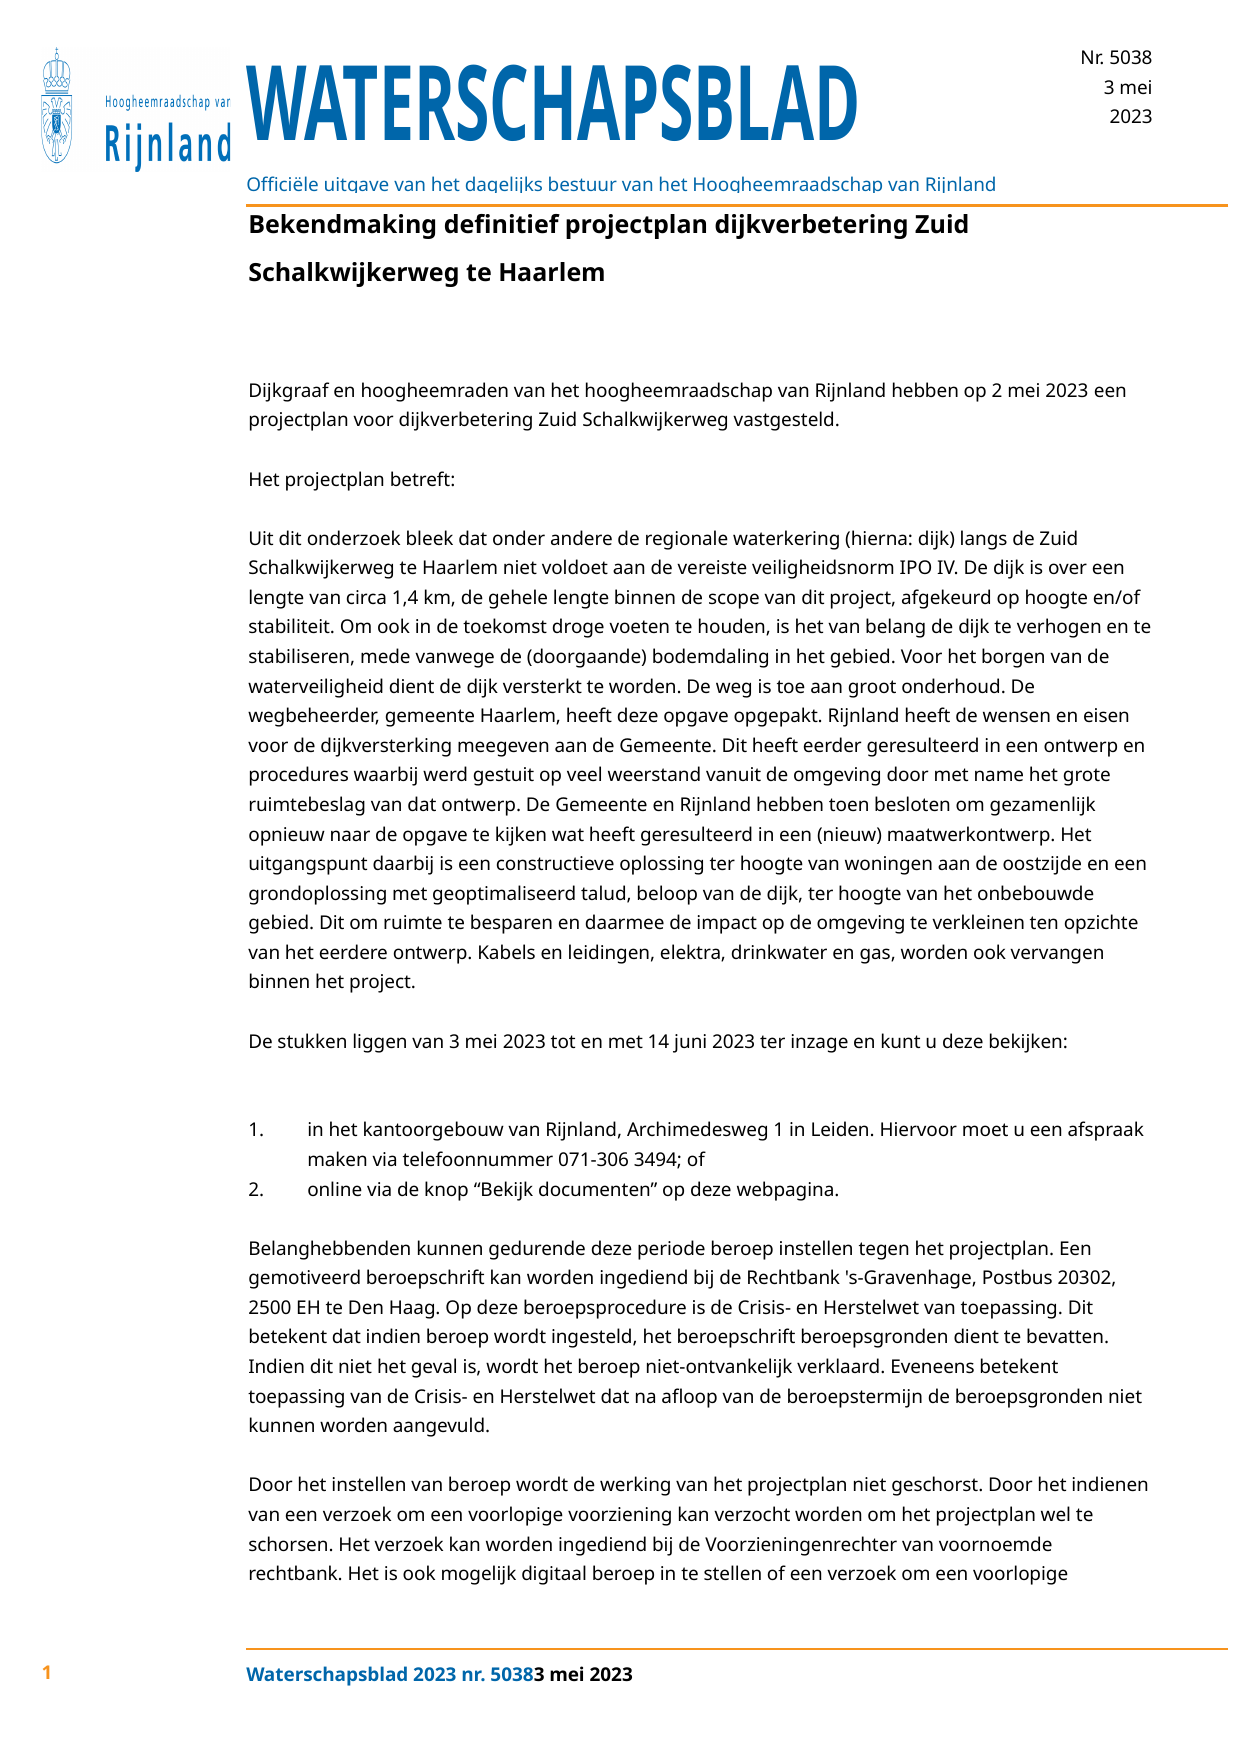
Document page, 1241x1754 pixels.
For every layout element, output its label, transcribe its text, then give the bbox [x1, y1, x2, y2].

list in het kantoorgebouw van Rijnland, Archimedesweg 1 in Leiden. Hiervoor moet u een afspraak maken via telefoonnummer 071-306 3494; of [248, 1117, 1152, 1172]
text Belanghebbenden kunnen gedurende deze periode beroep instellen tegen het projectplan. Een gemotiveerd beroepschrift kan worden ingediend bij de Rechtbank 's-Gravenhage, Postbus 20302, 2500 EH te Den Haag. Op deze beroepsprocedure is de Crisis- en Herstelwet van toepassing. Dit betekent dat indien beroep wordt ingesteld, het beroepschrift beroepsgronden dient te bevatten. Indien dit niet het geval is, wordt het beroep niet-ontvankelijk verklaard. Eveneens betekent toepassing van de Crisis- en Herstelwet dat na afloop van de beroepstermijn de beroepsgronden niet kunnen worden aangevuld. [248, 1235, 1152, 1438]
text Uit dit onderzoek bleek dat onder andere de regionale waterkering (hierna: dijk) langs de Zuid Schalkwijkerweg te Haarlem niet voldoet aan de vereiste veiligheidsnorm IPO IV. De dijk is over een lengte van circa 1,4 km, de gehele lengte binnen de scope van dit project, afgekeurd op hoogte en/of stabiliteit. Om ook in de toekomst droge voeten te houden, is het van belang de dijk te verhogen en te stabiliseren, mede vanwege de (doorgaande) bodemdaling in het gebied. Voor het borgen van de waterveiligheid dient de dijk versterkt te worden. De weg is toe aan groot onderhoud. De wegbeheerder, gemeente Haarlem, heeft deze opgave opgepakt. Rijnland heeft de wensen en eisen voor de dijkversterking meegeven aan de Gemeente. Dit heeft eerder geresulteerd in een ontwerp en procedures waarbij werd gestuit op veel weerstand vanuit de omgeving door met name het grote ruimtebeslag van dat ontwerp. De Gemeente en Rijnland hebben toen besloten om gezamenlijk opnieuw naar de opgave te kijken wat heeft geresulteerd in een (nieuw) maatwerkontwerp. Het uitgangspunt daarbij is een constructieve oplossing ter hoogte van woningen aan de oostzijde en een grondoplossing met geoptimaliseerd talud, beloop van de dijk, ter hoogte van het onbebouwde gebied. Dit om ruimte te besparen en daarmee de impact op de omgeving te verkleinen ten opzichte van het eerdere ontwerp. Kabels en leidingen, elektra, drinkwater en gas, worden ook vervangen binnen het project. [248, 525, 1152, 994]
text Het projectplan betreft: [248, 466, 1152, 492]
text Door het instellen van beroep wordt de werking van het projectplan niet geschorst. Door het indienen van een verzoek om een voorlopige voorziening kan verzocht worden om het projectplan wel te schorsen. Het verzoek kan worden ingediend bij de Voorzieningenrechter van voornoemde rechtbank. Het is ook mogelijk digitaal beroep in te stellen of een verzoek om een voorlopige [248, 1472, 1152, 1586]
picture [41, 47, 231, 172]
list online via de knop “Bekijk documenten” op deze webpagina. [248, 1176, 1152, 1202]
text Bekendmaking definitief projectplan dijkverbetering Zuid Schalkwijkerweg te Haarlem [248, 207, 1152, 288]
text De stukken liggen van 3 mei 2023 tot en met 14 juni 2023 ter inzage en kunt u deze bekijken: [248, 1028, 1152, 1054]
text Dijkgraaf en hoogheemraden van het hoogheemraadschap van Rijnland hebben op 2 mei 2023 een projectplan voor dijkverbetering Zuid Schalkwijkerweg vastgesteld. [248, 377, 1152, 432]
